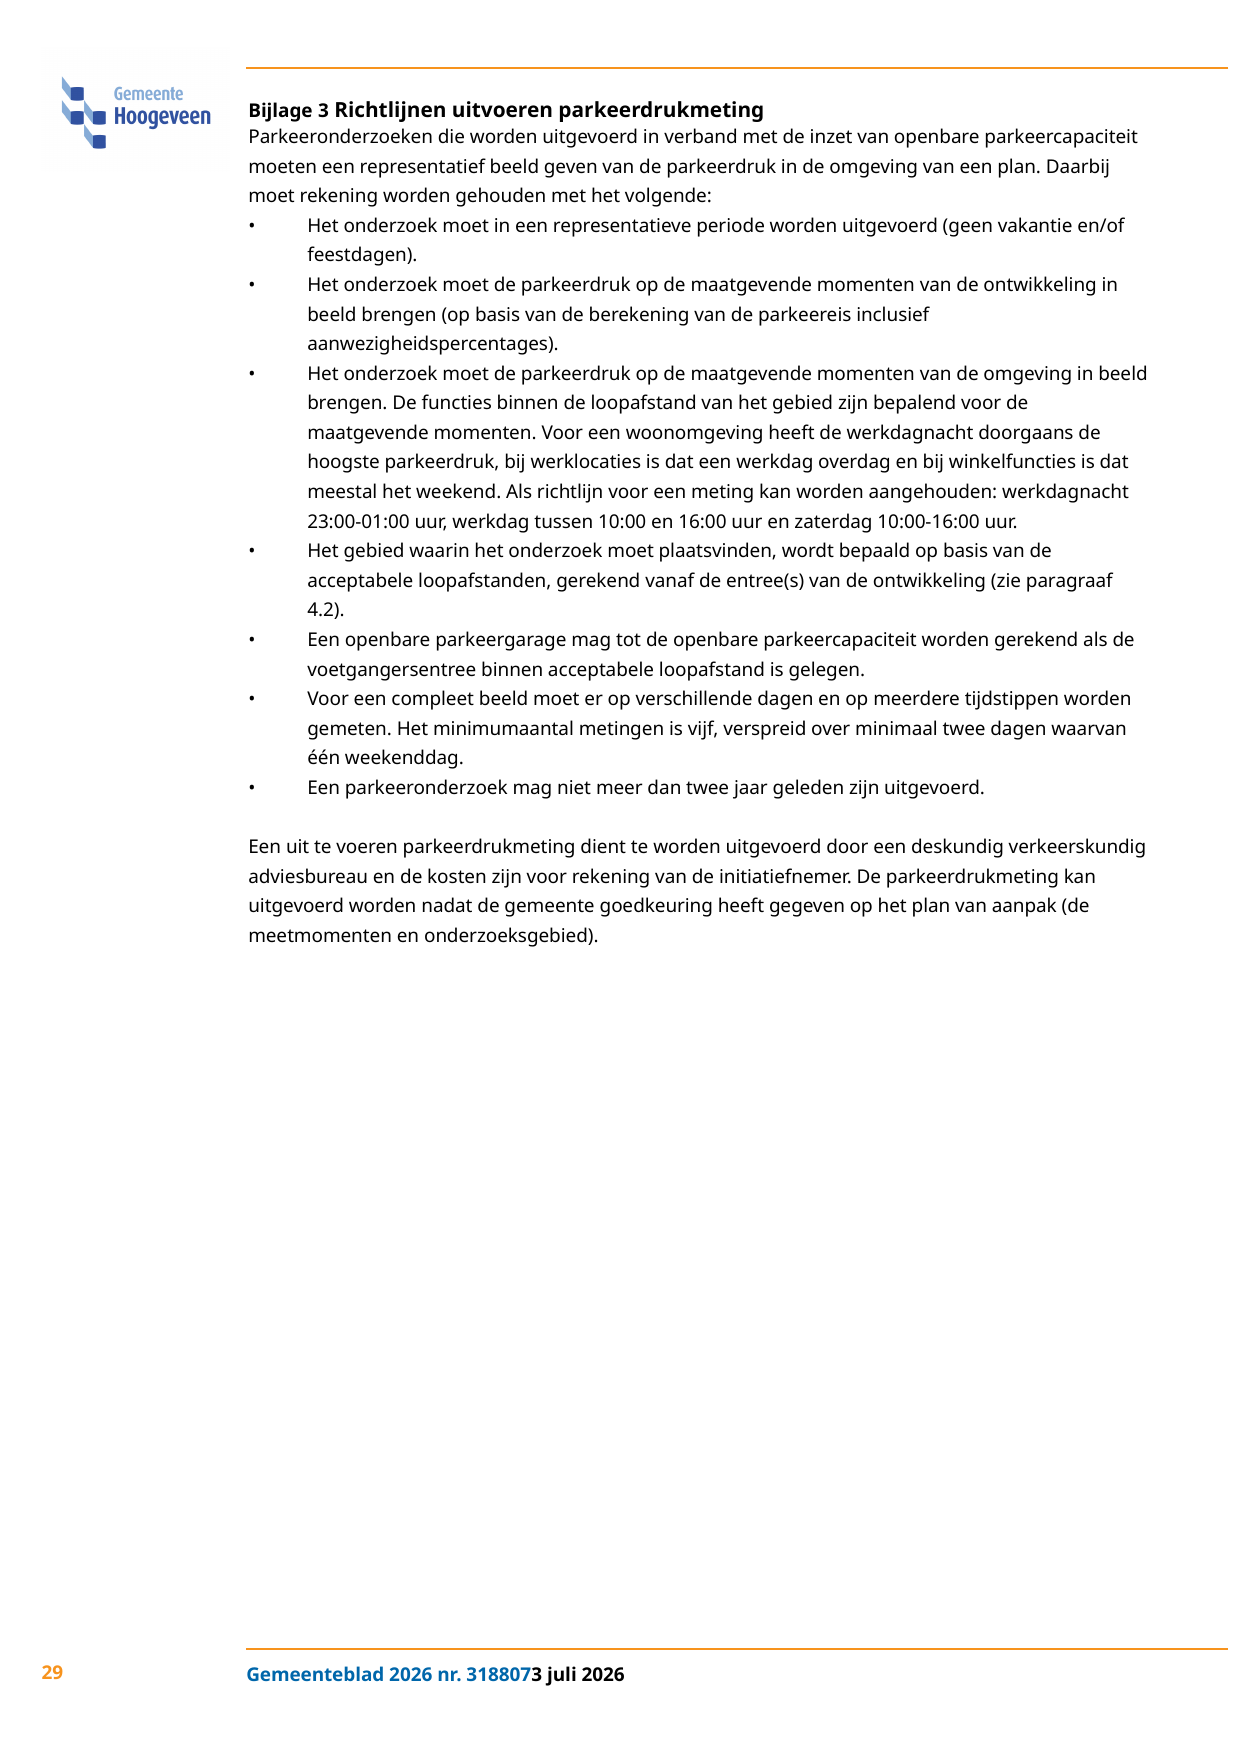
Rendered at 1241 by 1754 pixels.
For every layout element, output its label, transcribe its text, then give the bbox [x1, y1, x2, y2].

text Parkeeronderzoeken die worden uitgevoerd in verband met de inzet van openbare parkeercapaciteit moeten een representatief beeld geven van de parkeerdruk in de omgeving van een plan. Daarbij moet rekening worden gehouden met het volgende: [248, 123, 1152, 208]
list Het onderzoek moet de parkeerdruk op de maatgevende momenten van de ontwikkeling in beeld brengen (op basis van de berekening van de parkeereis inclusief aanwezigheidspercentages). [248, 271, 1152, 356]
list Het onderzoek moet in een representatieve periode worden uitgevoerd (geen vakantie en/of feestdagen). [248, 212, 1152, 267]
list Voor een compleet beeld moet er op verschillende dagen en op meerdere tijdstippen worden gemeten. Het minimumaantal metingen is vijf, verspreid over minimaal twee dagen waarvan één weekenddag. [248, 685, 1152, 770]
picture [41, 47, 231, 172]
list Een parkeeronderzoek mag niet meer dan twee jaar geleden zijn uitgevoerd. [248, 774, 1152, 800]
text Bijlage 3 Richtlijnen uitvoeren parkeerdrukmeting [248, 95, 1152, 123]
text Een uit te voeren parkeerdrukmeting dient te worden uitgevoerd door een deskundig verkeerskundig adviesbureau en de kosten zijn voor rekening van de initiatiefnemer. De parkeerdrukmeting kan uitgevoerd worden nadat de gemeente goedkeuring heeft gegeven op het plan van aanpak (de meetmomenten en onderzoeksgebied). [248, 833, 1152, 948]
list Het onderzoek moet de parkeerdruk op de maatgevende momenten van de omgeving in beeld brengen. De functies binnen de loopafstand van het gebied zijn bepalend voor de maatgevende momenten. Voor een woonomgeving heeft de werkdagnacht doorgaans de hoogste parkeerdruk, bij werklocaties is dat een werkdag overdag en bij winkelfuncties is dat meestal het weekend. Als richtlijn voor een meting kan worden aangehouden: werkdagnacht 23:00-01:00 uur, werkdag tussen 10:00 en 16:00 uur en zaterdag 10:00-16:00 uur. [248, 360, 1152, 534]
list Het gebied waarin het onderzoek moet plaatsvinden, wordt bepaald op basis van de acceptabele loopafstanden, gerekend vanaf de entree(s) van de ontwikkeling (zie paragraaf 4.2). [248, 537, 1152, 622]
list Een openbare parkeergarage mag tot de openbare parkeercapaciteit worden gerekend als de voetgangersentree binnen acceptabele loopafstand is gelegen. [248, 626, 1152, 682]
